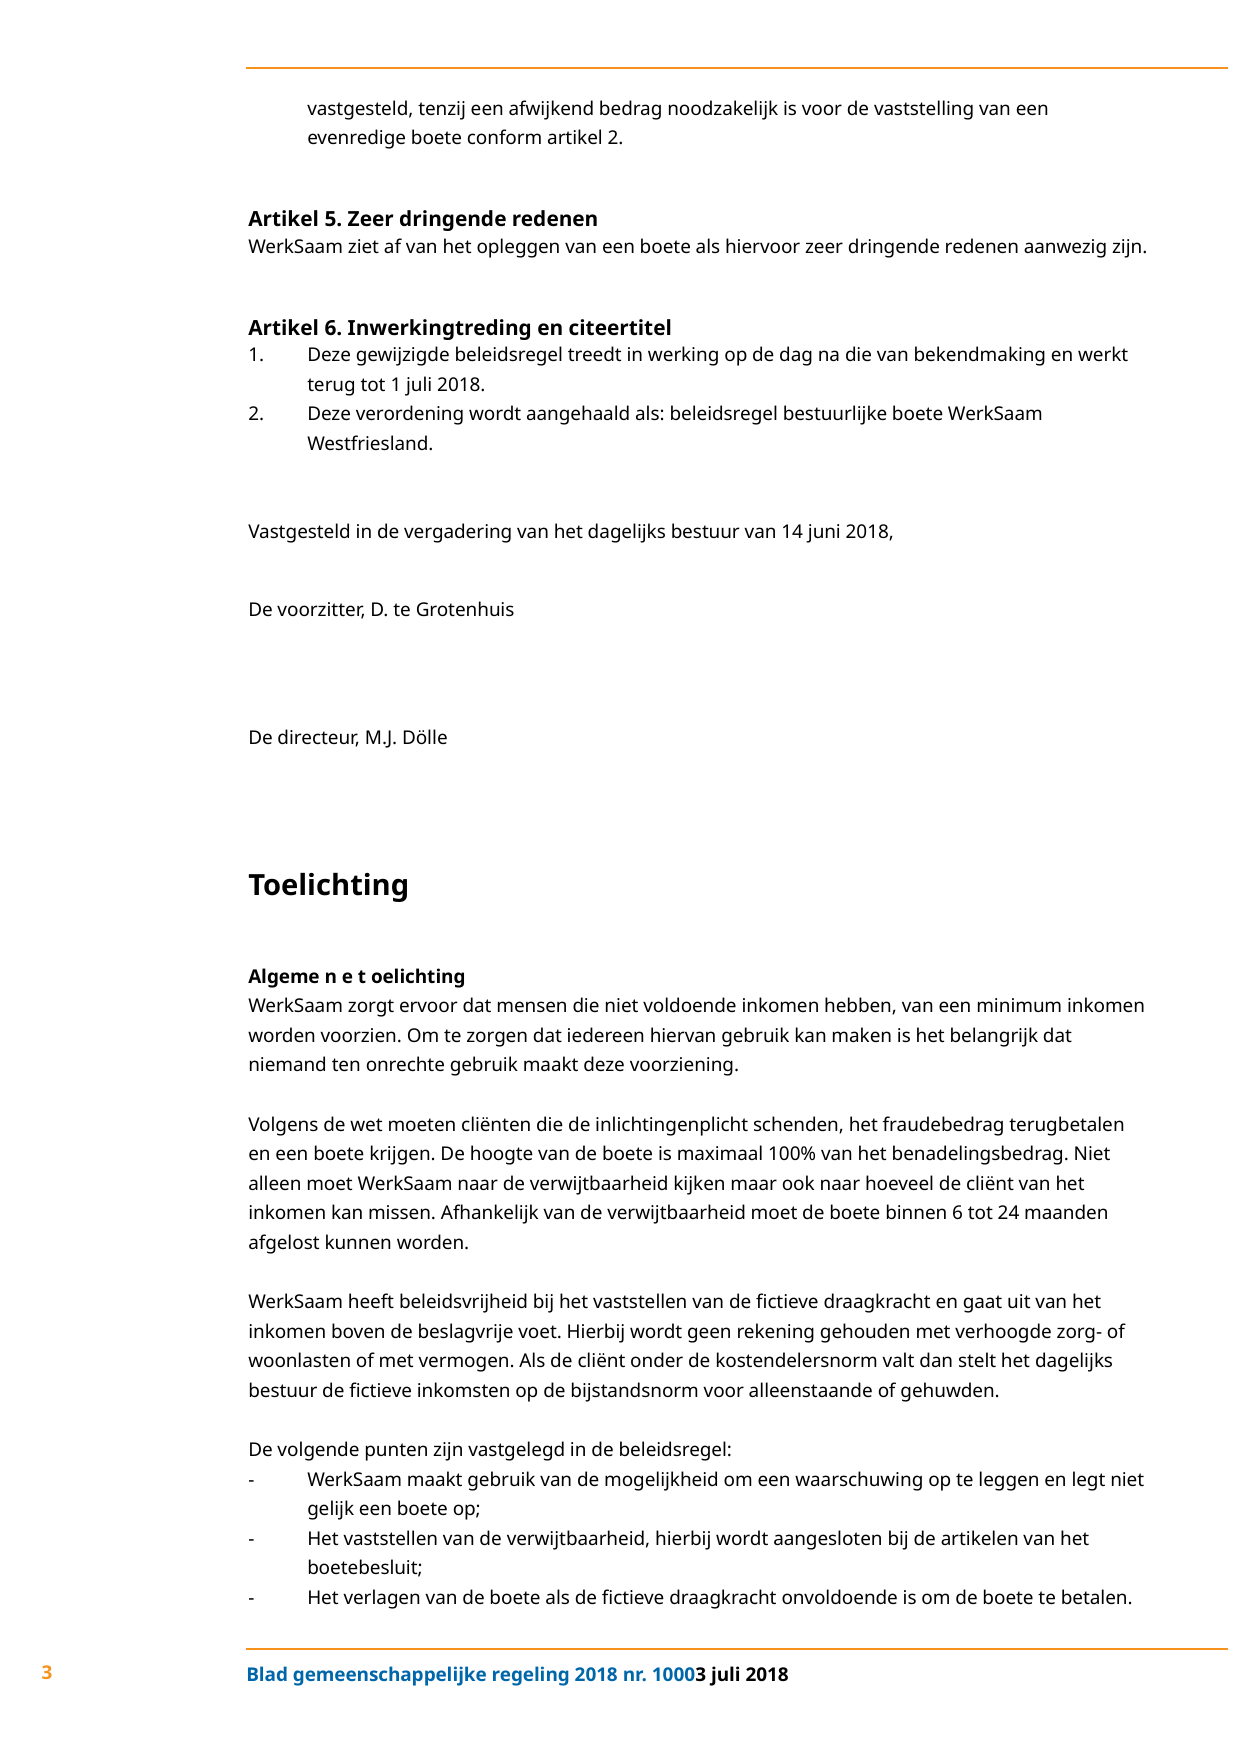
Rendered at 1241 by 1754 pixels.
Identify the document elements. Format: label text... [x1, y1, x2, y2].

list Het verlagen van de boete als de fictieve draagkracht onvoldoende is om de boete te betalen. [248, 1584, 1152, 1610]
list Deze gewijzigde beleidsregel treedt in werking op de dag na die van bekendmaking en werkt terug tot 1 juli 2018. [248, 341, 1152, 397]
text Volgens de wet moeten cliënten die de inlichtingenplicht schenden, het fraudebedrag terugbetalen en een boete krijgen. De hoogte van de boete is maximaal 100% van het benadelingsbedrag. Niet alleen moet WerkSaam naar de verwijtbaarheid kijken maar ook naar hoeveel de cliënt van het inkomen kan missen. Afhankelijk van de verwijtbaarheid moet de boete binnen 6 tot 24 maanden afgelost kunnen worden. [248, 1111, 1152, 1255]
list WerkSaam maakt gebruik van de mogelijkheid om een waarschuwing op te leggen en legt niet gelijk een boete op; [248, 1466, 1152, 1521]
picture [41, 47, 231, 172]
text WerkSaam heeft beleidsvrijheid bij het vaststellen van de fictieve draagkracht en gaat uit van het inkomen boven de beslagvrije voet. Hierbij wordt geen rekening gehouden met verhoogde zorg- of woonlasten of met vermogen. Als de cliënt onder de kostendelersnorm valt dan stelt het dagelijks bestuur de fictieve inkomsten op de bijstandsnorm voor alleenstaande of gehuwden. [248, 1288, 1152, 1403]
text Algeme n e t oelichting [248, 963, 1152, 988]
text WerkSaam ziet af van het opleggen van een boete als hiervoor zeer dringende redenen aanwezig zijn. [248, 233, 1152, 258]
list vastgesteld, tenzij een afwijkend bedrag noodzakelijk is voor de vaststelling van een evenredige boete conform artikel 2. [248, 95, 1152, 150]
list Het vaststellen van de verwijtbaarheid, hierbij wordt aangesloten bij de artikelen van het boetebesluit; [248, 1525, 1152, 1580]
text Artikel 5. Zeer dringende redenen [248, 204, 1152, 233]
text Vastgesteld in de vergadering van het dagelijks bestuur van 14 juni 2018, [248, 519, 1152, 544]
text De voorzitter, D. te Grotenhuis [248, 596, 1152, 622]
text Artikel 6. Inwerkingtreding en citeertitel [248, 313, 1152, 341]
text Toelichting [248, 864, 1152, 904]
text De volgende punten zijn vastgelegd in de beleidsregel: [248, 1436, 1152, 1462]
list Deze verordening wordt aangehaald als: beleidsregel bestuurlijke boete WerkSaam Westfriesland. [248, 400, 1152, 456]
text WerkSaam zorgt ervoor dat mensen die niet voldoende inkomen hebben, van een minimum inkomen worden voorzien. Om te zorgen dat iedereen hiervan gebruik kan maken is het belangrijk dat niemand ten onrechte gebruik maakt deze voorziening. [248, 992, 1152, 1077]
text De directeur, M.J. Dölle [248, 724, 1152, 750]
